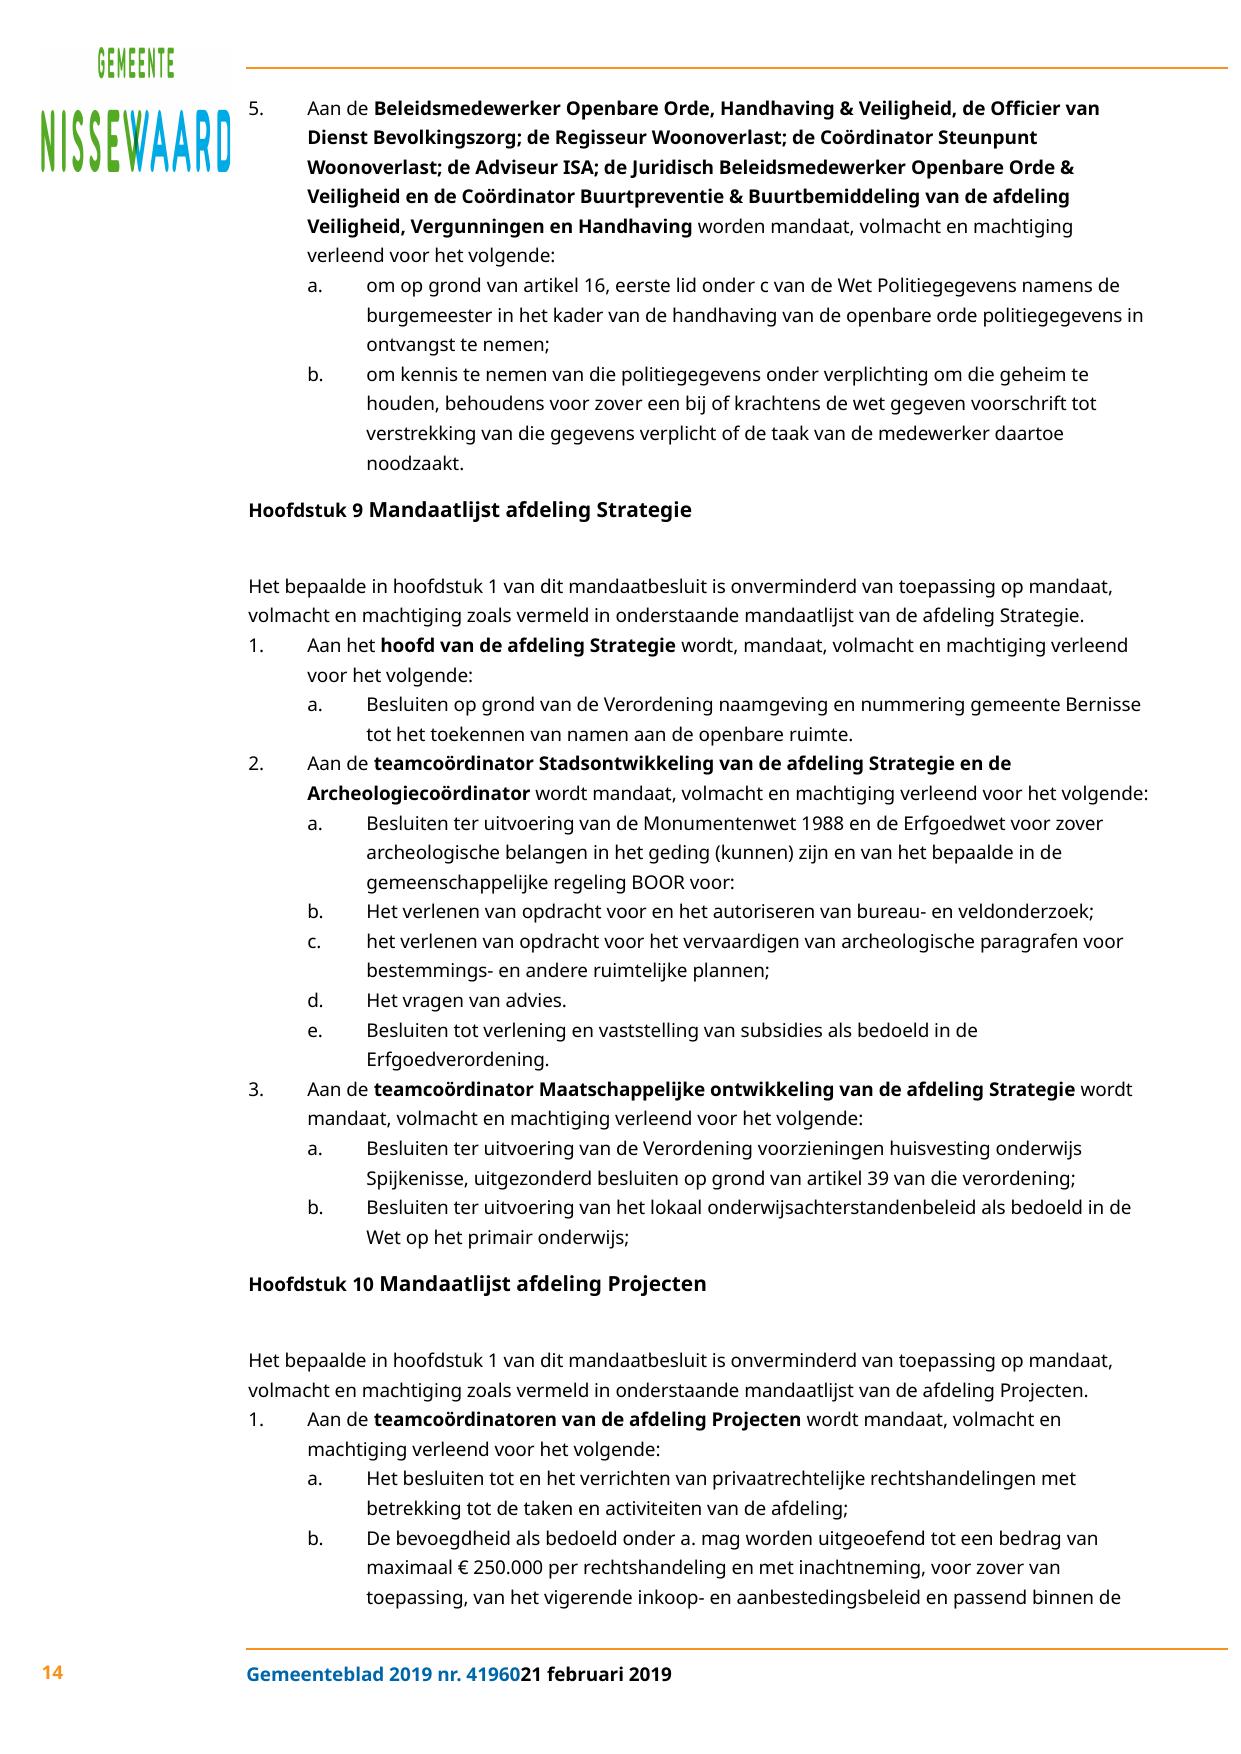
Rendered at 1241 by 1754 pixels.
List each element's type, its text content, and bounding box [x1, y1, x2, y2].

list om op grond van artikel 16, eerste lid onder c van de Wet Politiegegevens namens de burgemeester in het kader van de handhaving van de openbare orde politiegegevens in ontvangst te nemen; [307, 272, 1152, 357]
list De bevoegdheid als bedoeld onder a. mag worden uitgeoefend tot een bedrag van maximaal € 250.000 per rechtshandeling en met inachtneming, voor zover van toepassing, van het vigerende inkoop- en aanbestedingsbeleid en passend binnen de [307, 1525, 1152, 1610]
picture [201, 122, 206, 138]
picture [41, 47, 231, 172]
list Het vragen van advies. [307, 987, 1152, 1013]
list Aan het hoofd van de afdeling Strategie wordt, mandaat, volmacht en machtiging verleend voor het volgende: [248, 632, 1152, 688]
list Aan de teamcoördinator Stadsontwikkeling van de afdeling Strategie en de Archeologiecoördinator wordt mandaat, volmacht en machtiging verleend voor het volgende: [248, 751, 1152, 806]
list Aan de Beleidsmedewerker Openbare Orde, Handhaving & Veiligheid, de Officier van Dienst Bevolkingszorg; de Regisseur Woonoverlast; de Coördinator Steunpunt Woonoverlast; de Adviseur ISA; de Juridisch Beleidsmedewerker Openbare Orde & Veiligheid en de Coördinator Buurtpreventie & Buurtbemiddeling van de afdeling Veiligheid, Vergunningen en Handhaving worden mandaat, volmacht en machtiging verleend voor het volgende: [248, 95, 1152, 268]
list Besluiten ter uitvoering van de Monumentenwet 1988 en de Erfgoedwet voor zover archeologische belangen in het geding (kunnen) zijn en van het bepaalde in de gemeenschappelijke regeling BOOR voor: [307, 810, 1152, 895]
list Aan de teamcoördinatoren van de afdeling Projecten wordt mandaat, volmacht en machtiging verleend voor het volgende: [248, 1406, 1152, 1462]
picture [176, 157, 187, 172]
list om kennis te nemen van die politiegegevens onder verplichting om die geheim te houden, behoudens voor zover een bij of krachtens de wet gegeven voorschrift tot verstrekking van die gegevens verplicht of de taak van de medewerker daartoe noodzaakt. [307, 361, 1152, 476]
list Aan de teamcoördinator Maatschappelijke ontwikkeling van de afdeling Strategie wordt mandaat, volmacht en machtiging verleend voor het volgende: [248, 1076, 1152, 1131]
text Het bepaalde in hoofdstuk 1 van dit mandaatbesluit is onverminderd van toepassing op mandaat, volmacht en machtiging zoals vermeld in onderstaande mandaatlijst van de afdeling Strategie. [248, 573, 1152, 628]
text Hoofdstuk 9 Mandaatlijst afdeling Strategie [248, 495, 1152, 524]
list het verlenen van opdracht voor het vervaardigen van archeologische paragrafen voor bestemmings- en andere ruimtelijke plannen; [307, 928, 1152, 983]
text Het bepaalde in hoofdstuk 1 van dit mandaatbesluit is onverminderd van toepassing op mandaat, volmacht en machtiging zoals vermeld in onderstaande mandaatlijst van de afdeling Projecten. [248, 1347, 1152, 1403]
picture [200, 151, 206, 172]
list Het besluiten tot en het verrichten van privaatrechtelijke rechtshandelingen met betrekking tot de taken en activiteiten van de afdeling; [307, 1466, 1152, 1521]
list Besluiten ter uitvoering van het lokaal onderwijsachterstandenbeleid als bedoeld in de Wet op het primair onderwijs; [307, 1194, 1152, 1250]
list Besluiten ter uitvoering van de Verordening voorzieningen huisvesting onderwijs Spijkenisse, uitgezonderd besluiten op grond van artikel 39 van die verordening; [307, 1135, 1152, 1191]
picture [222, 122, 227, 160]
list Besluiten tot verlening en vaststelling van subsidies als bedoeld in de Erfgoedverordening. [307, 1017, 1152, 1072]
picture [154, 157, 165, 172]
list Het verlenen van opdracht voor en het autoriseren van bureau- en veldonderzoek; [307, 898, 1152, 924]
list Besluiten op grond van de Verordening naamgeving en nummering gemeente Bernisse tot het toekennen van namen aan de openbare ruimte. [307, 691, 1152, 747]
text Hoofdstuk 10 Mandaatlijst afdeling Projecten [248, 1269, 1152, 1298]
